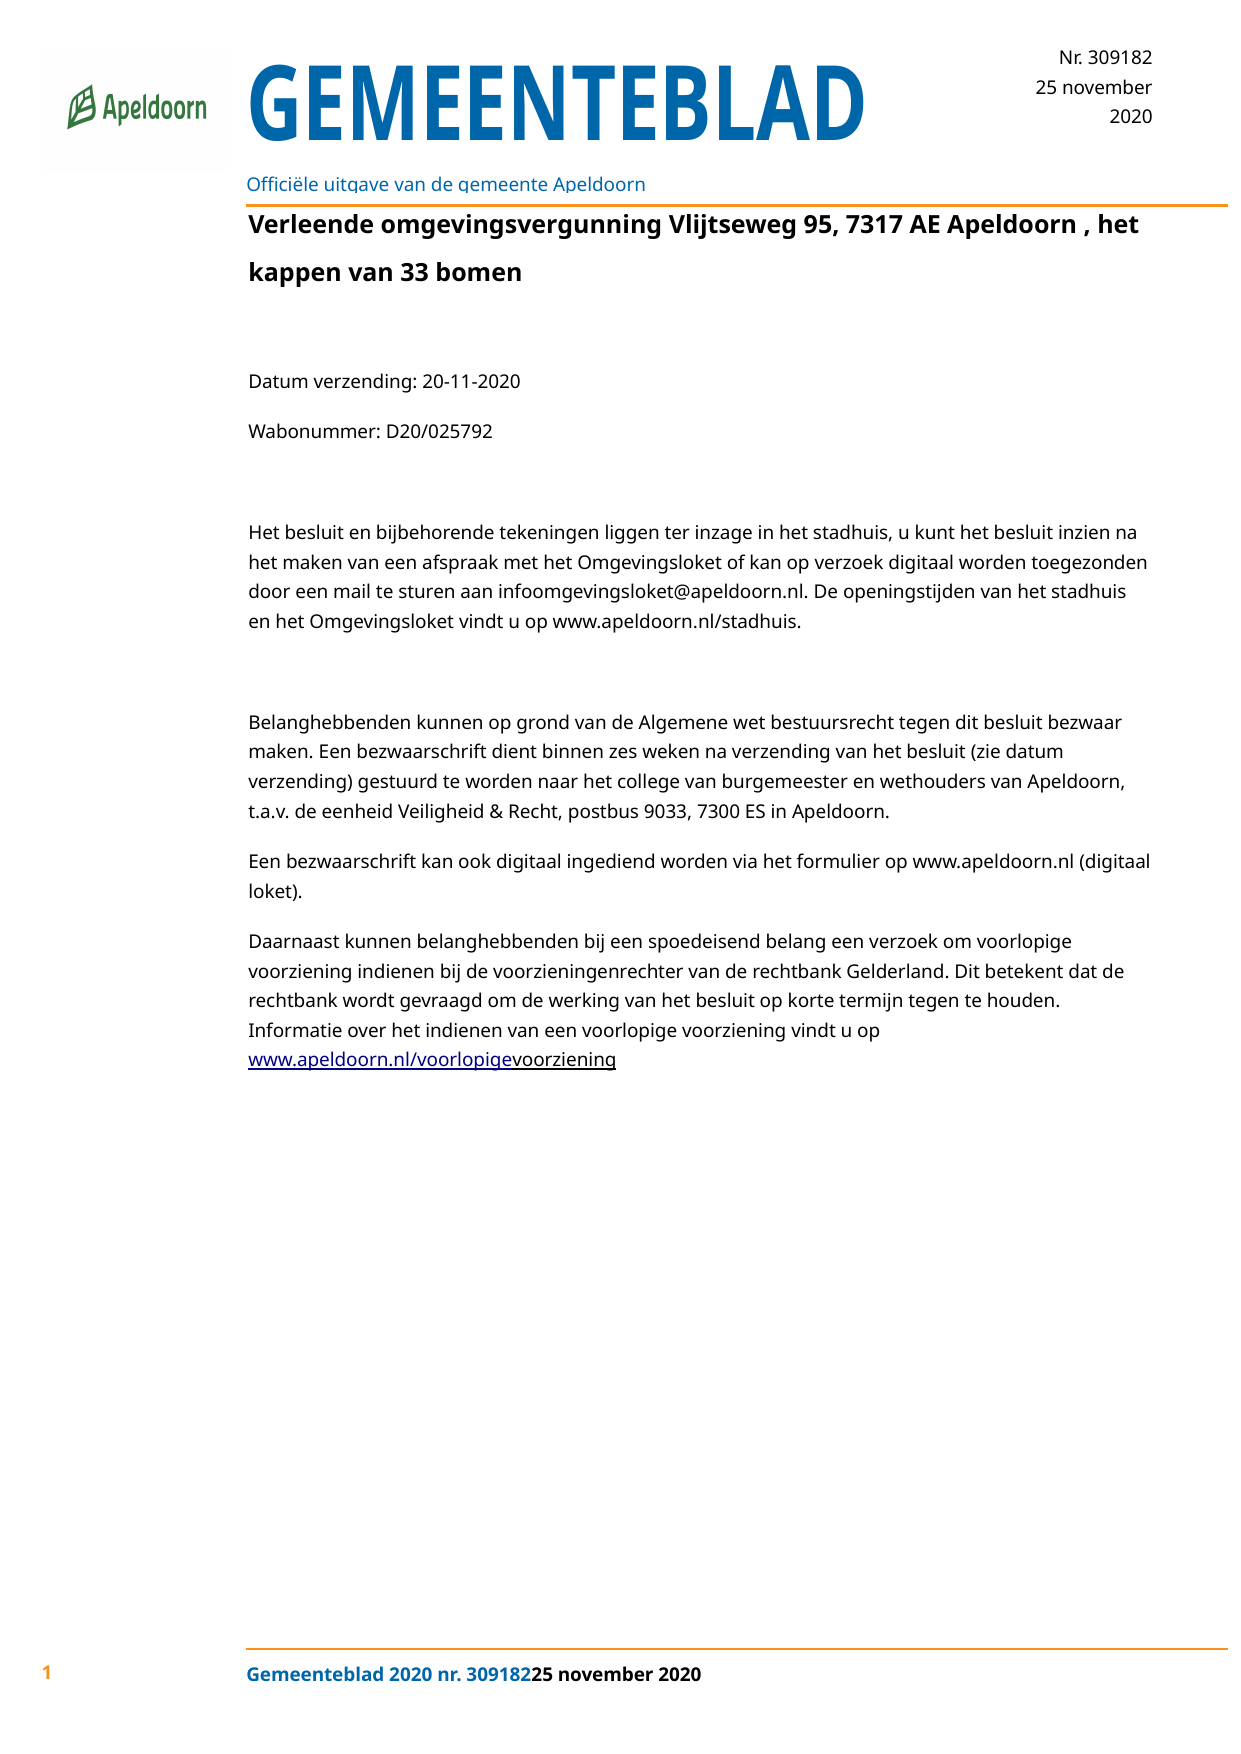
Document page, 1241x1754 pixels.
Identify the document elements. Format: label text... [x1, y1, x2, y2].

text Een bezwaarschrift kan ook digitaal ingediend worden via het formulier op www.apeldoorn.nl (digitaal loket). [248, 848, 1152, 904]
text Datum verzending: 20-11-2020 [248, 368, 1152, 394]
text Daarnaast kunnen belanghebbenden bij een spoedeisend belang een verzoek om voorlopige voorziening indienen bij de voorzieningenrechter van de rechtbank Gelderland. Dit betekent dat de rechtbank wordt gevraagd om de werking van het besluit op korte termijn tegen te houden. Informatie over het indienen van een voorlopige voorziening vindt u op www.apeldoorn.nl/voorlopigevoorziening [248, 928, 1152, 1072]
picture [41, 47, 231, 172]
text Wabonummer: D20/025792 [248, 419, 1152, 444]
text Het besluit en bijbehorende tekeningen liggen ter inzage in het stadhuis, u kunt het besluit inzien na het maken van een afspraak met het Omgevingsloket of kan op verzoek digitaal worden toegezonden door een mail te sturen aan infoomgevingsloket@apeldoorn.nl. De openingstijden van het stadhuis en het Omgevingsloket vindt u op www.apeldoorn.nl/stadhuis. [248, 519, 1152, 634]
text Verleende omgevingsvergunning Vlijtseweg 95, 7317 AE Apeldoorn , het kappen van 33 bomen [248, 207, 1152, 288]
text Belanghebbenden kunnen op grond van de Algemene wet bestuursrecht tegen dit besluit bezwaar maken. Een bezwaarschrift dient binnen zes weken na verzending van het besluit (zie datum verzending) gestuurd te worden naar het college van burgemeester en wethouders van Apeldoorn, t.a.v. de eenheid Veiligheid & Recht, postbus 9033, 7300 ES in Apeldoorn. [248, 709, 1152, 824]
